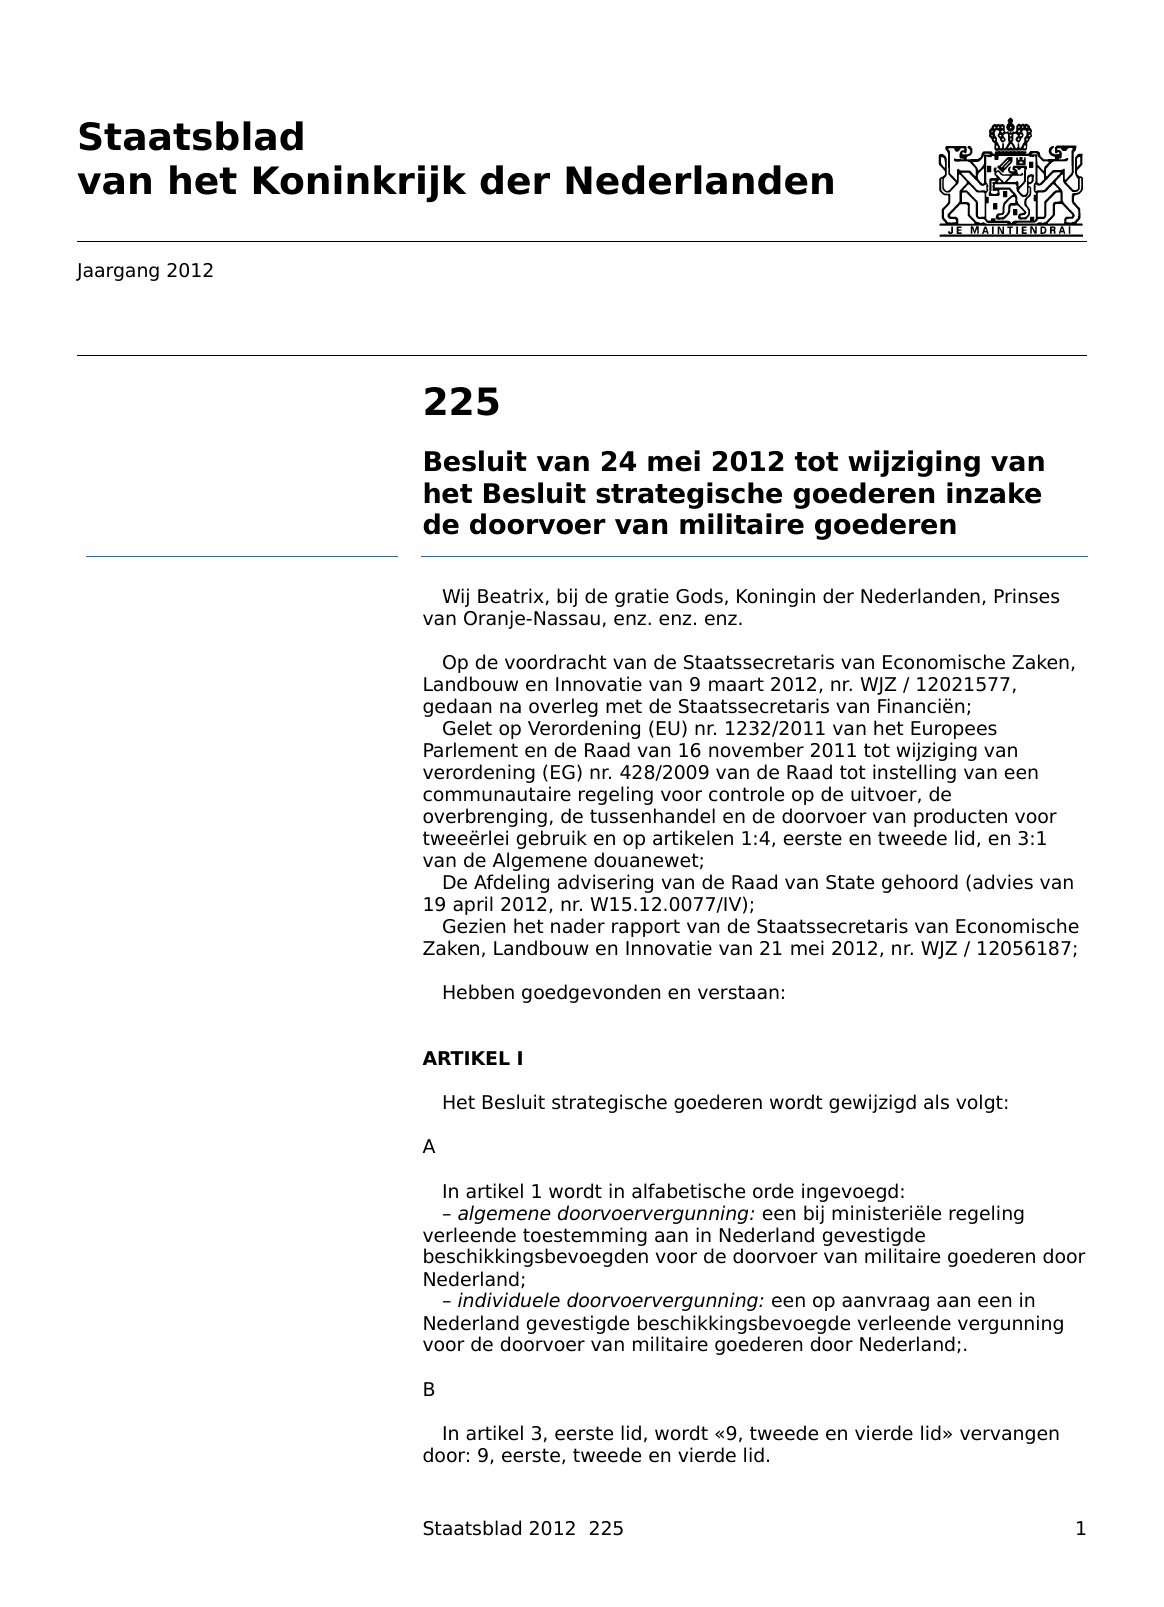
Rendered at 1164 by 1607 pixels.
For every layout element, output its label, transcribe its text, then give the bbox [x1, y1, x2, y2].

text Gelet op Verordening (EU) nr. 1232/2011 van het Europees Parlement en de Raad van 16 november 2011 tot wijziging van verordening (EG) nr. 428/2009 van de Raad tot instelling van een communautaire regeling voor controle op de uitvoer, de overbrenging, de tussenhandel en de doorvoer van producten voor tweeërlei gebruik en op artikelen 1:4, eerste en tweede lid, en 3:1 van de Algemene douanewet; [422, 718, 1087, 872]
text Gezien het nader rapport van de Staatssecretaris van Economische Zaken, Landbouw en Innovatie van 21 mei 2012, nr. WJZ / 12056187; [422, 916, 1087, 959]
text De Afdeling advisering van de Raad van State gehoord (advies van 19 april 2012, nr. W15.12.0077/IV); [422, 872, 1087, 916]
text In artikel 3, eerste lid, wordt «9, tweede en vierde lid» vervangen door: 9, eerste, tweede en vierde lid. [422, 1423, 1087, 1467]
text Wij Beatrix, bij de gratie Gods, Koningin der Nederlanden, Prinses van Oranje-Nassau, enz. enz. enz. [422, 586, 1087, 629]
table_header [886, 100, 1087, 241]
text Besluit van 24 mei 2012 tot wijziging van het Besluit strategische goederen inzake de doorvoer van militaire goederen [422, 447, 1087, 541]
table_header Staatsblad van het Koninkrijk der Nederlanden [77, 100, 886, 241]
subtitle 225 [422, 381, 1087, 424]
text – individuele doorvoervergunning: een op aanvraag aan een in Nederland gevestigde beschikkingsbevoegde verleende vergunning voor de doorvoer van militaire goederen door Nederland;. [422, 1290, 1087, 1356]
text B [422, 1378, 1087, 1401]
table_cell Jaargang 2012 [77, 242, 1087, 355]
text – algemene doorvoervergunning: een bij ministeriële regeling verleende toestemming aan in Nederland gevestigde beschikkingsbevoegden voor de doorvoer van militaire goederen door Nederland; [422, 1202, 1087, 1290]
subtitle ARTIKEL I [422, 1048, 1087, 1070]
text In artikel 1 wordt in alfabetische orde ingevoegd: [422, 1181, 1087, 1202]
text Het Besluit strategische goederen wordt gewijzigd als volgt: [422, 1092, 1087, 1114]
text A [422, 1136, 1087, 1158]
text Hebben goedgevonden en verstaan: [422, 982, 1087, 1004]
picture [936, 115, 1087, 240]
text Op de voordracht van de Staatssecretaris van Economische Zaken, Landbouw en Innovatie van 9 maart 2012, nr. WJZ / 12021577, gedaan na overleg met de Staatssecretaris van Financiën; [422, 652, 1087, 718]
